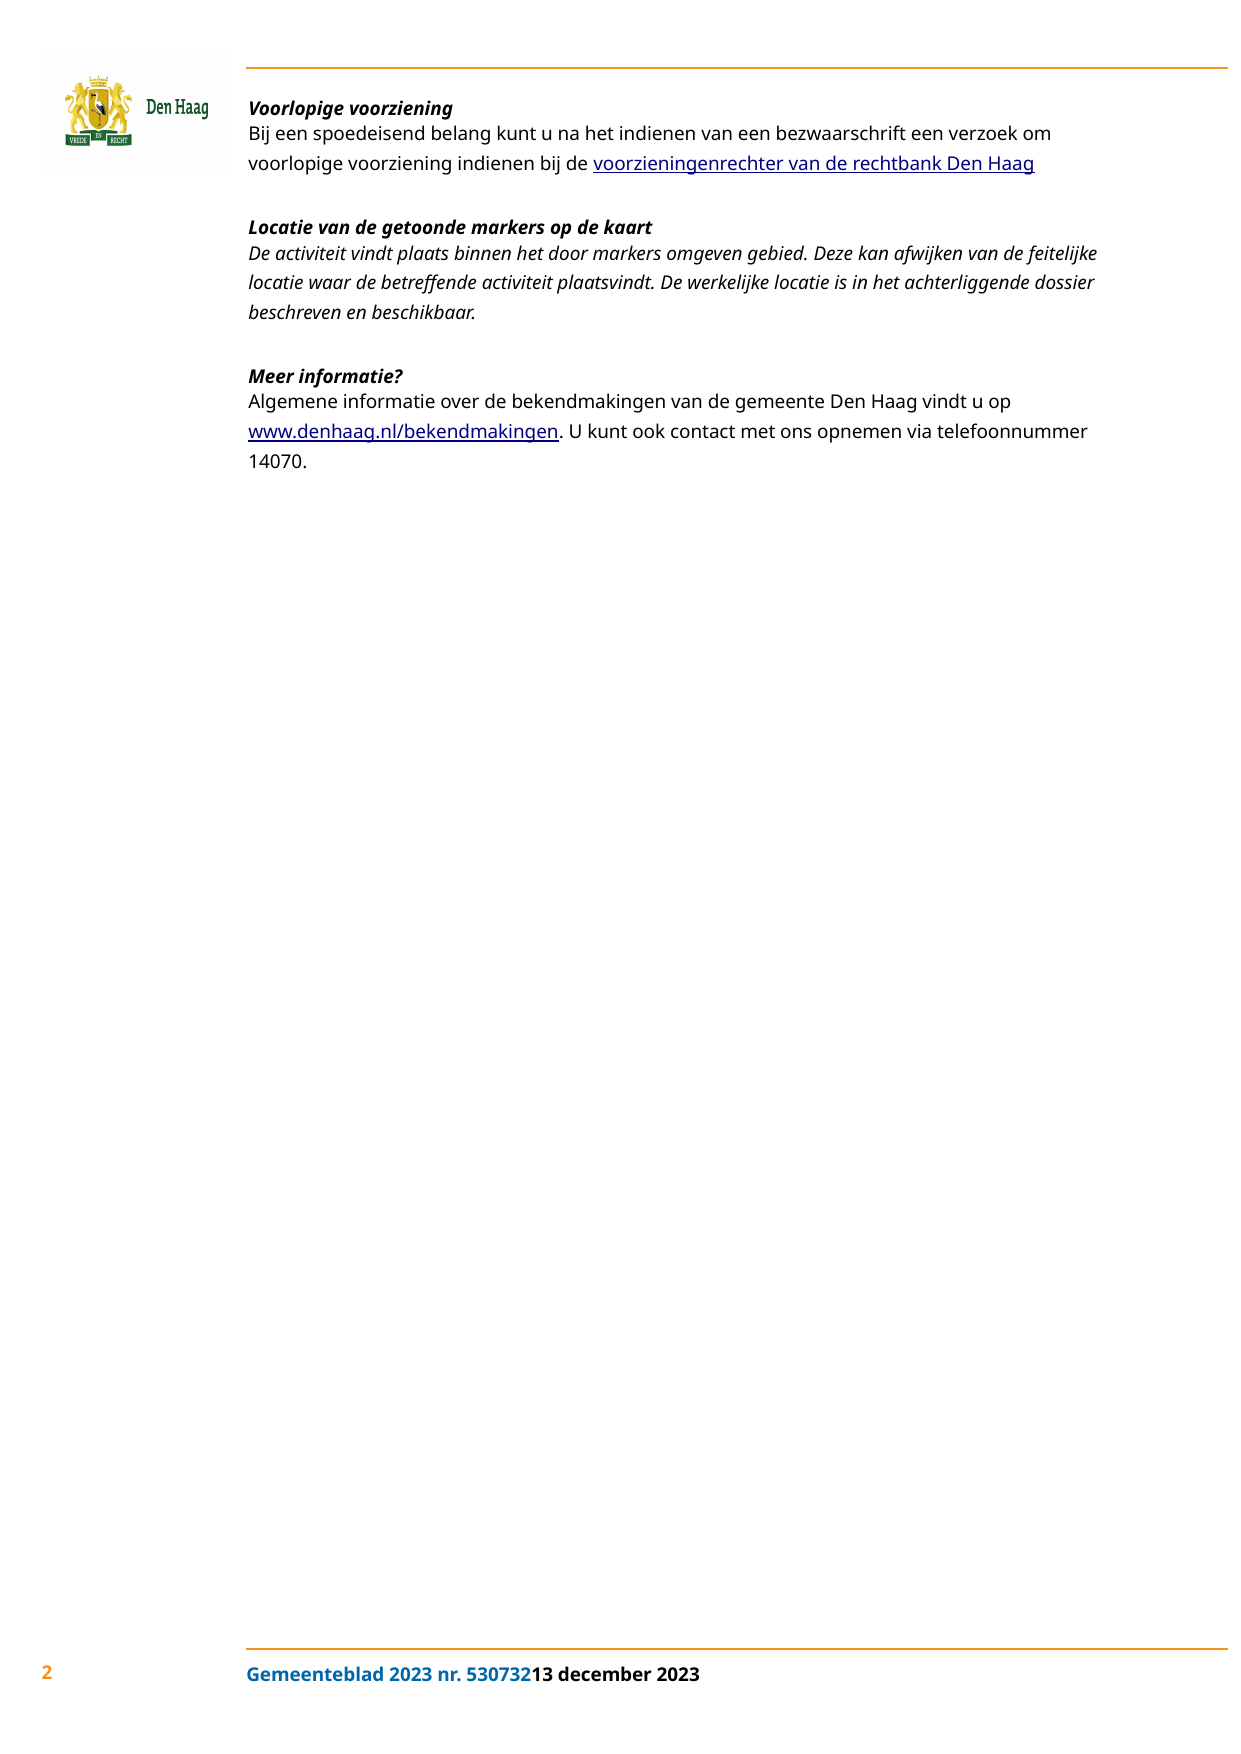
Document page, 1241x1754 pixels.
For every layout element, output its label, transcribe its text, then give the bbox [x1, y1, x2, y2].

text Algemene informatie over de bekendmakingen van de gemeente Den Haag vindt u op www.denhaag.nl/bekendmakingen. U kunt ook contact met ons opnemen via telefoonnummer 14070. [248, 389, 1152, 473]
text Meer informatie? [248, 363, 1152, 389]
text Voorlopige voorziening [248, 95, 1152, 121]
text De activiteit vindt plaats binnen het door markers omgeven gebied. Deze kan afwijken van de feitelijke locatie waar de betreffende activiteit plaatsvindt. De werkelijke locatie is in het achterliggende dossier beschreven en beschikbaar. [248, 240, 1152, 325]
picture [41, 47, 231, 172]
text Bij een spoedeisend belang kunt u na het indienen van een bezwaarschrift een verzoek om voorlopige voorziening indienen bij de voorzieningenrechter van de rechtbank Den Haag [248, 121, 1152, 176]
text Locatie van de getoonde markers op de kaart [248, 214, 1152, 240]
